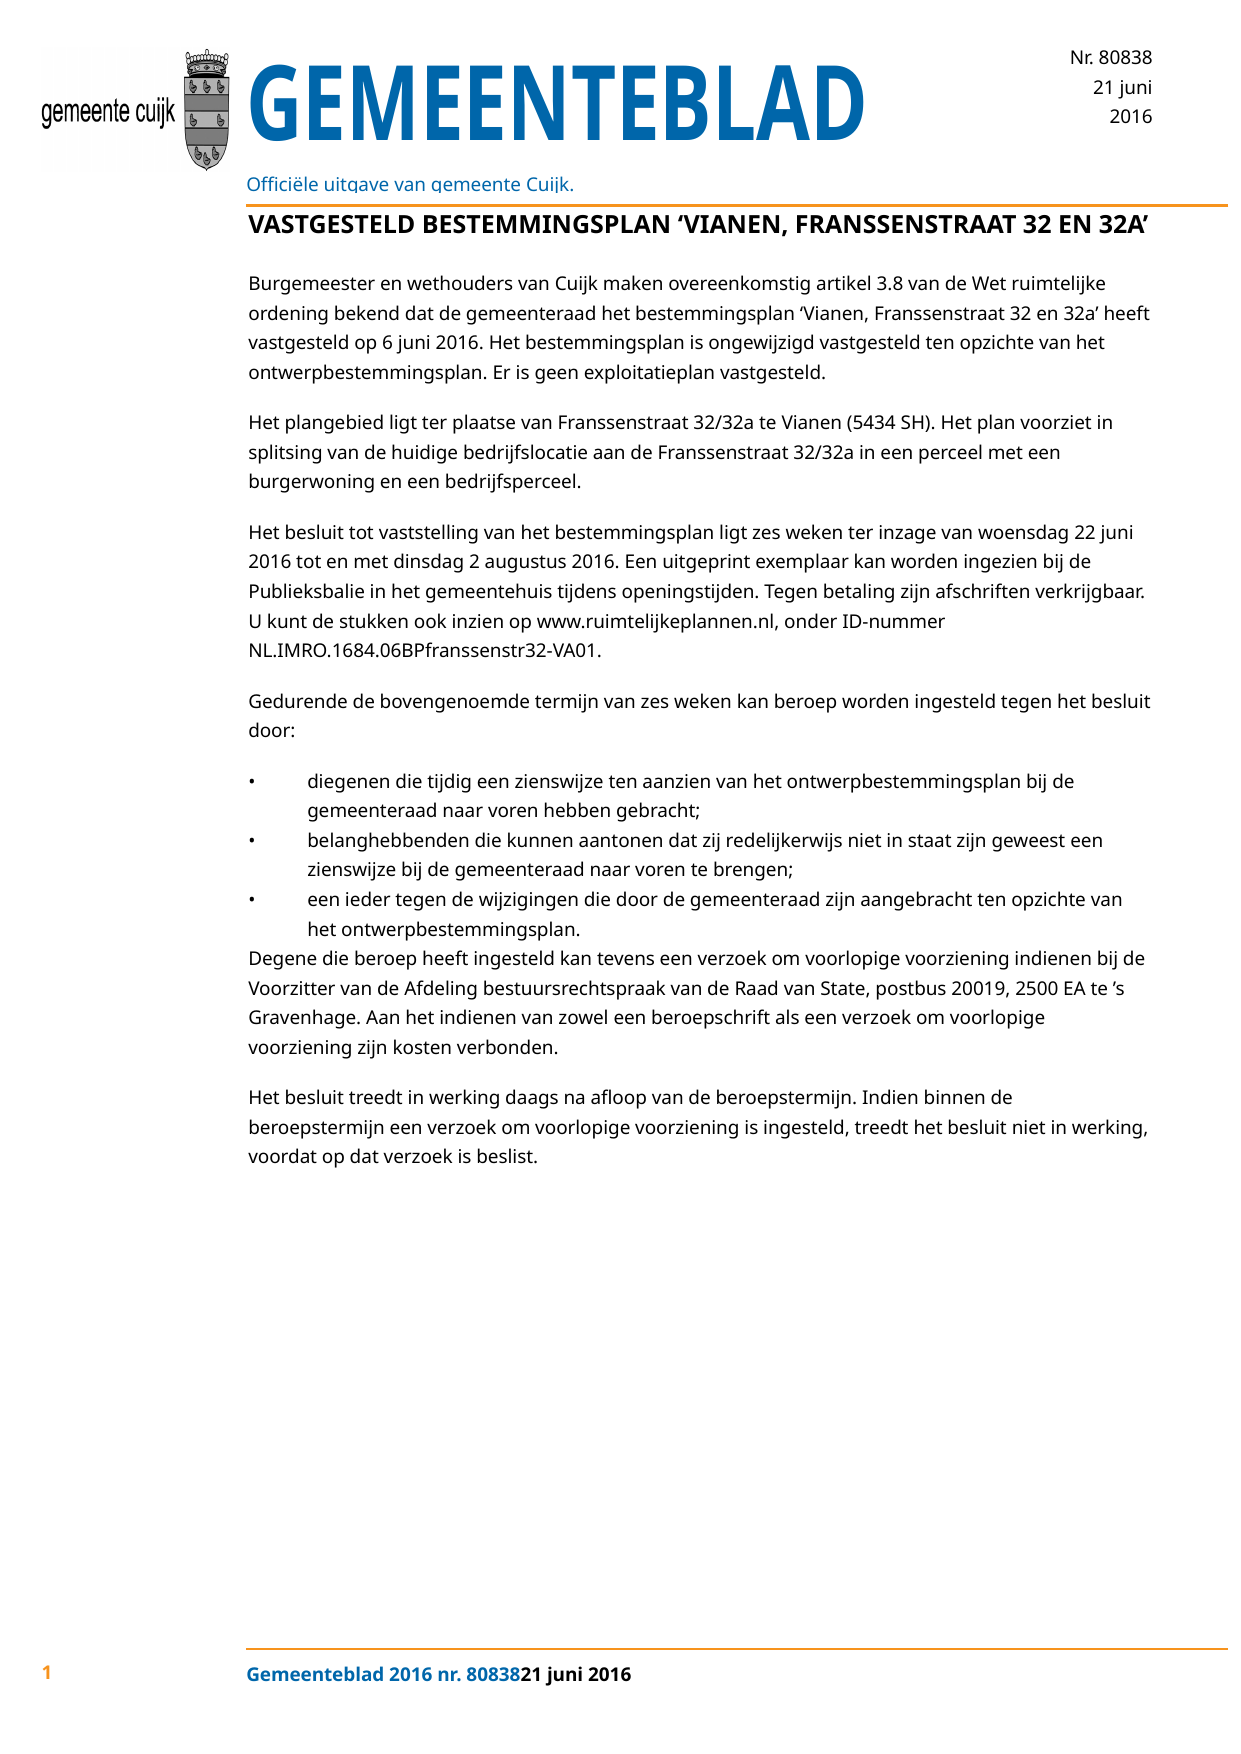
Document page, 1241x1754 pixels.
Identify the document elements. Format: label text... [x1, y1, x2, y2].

text Degene die beroep heeft ingesteld kan tevens een verzoek om voorlopige voorziening indienen bij de Voorzitter van de Afdeling bestuursrechtspraak van de Raad van State, postbus 20019, 2500 EA te ’s Gravenhage. Aan het indienen van zowel een beroepschrift als een verzoek om voorlopige voorziening zijn kosten verbonden. [248, 945, 1152, 1060]
text Het besluit tot vaststelling van het bestemmingsplan ligt zes weken ter inzage van woensdag 22 juni 2016 tot en met dinsdag 2 augustus 2016. Een uitgeprint exemplaar kan worden ingezien bij de Publieksbalie in het gemeentehuis tijdens openingstijden. Tegen betaling zijn afschriften verkrijgbaar. U kunt de stukken ook inzien op www.ruimtelijkeplannen.nl, onder ID-nummer NL.IMRO.1684.06BPfranssenstr32-VA01. [248, 519, 1152, 663]
text VASTGESTELD BESTEMMINGSPLAN ‘VIANEN, FRANSSENSTRAAT 32 EN 32A’ [248, 207, 1152, 241]
text Gedurende de bovengenoemde termijn van zes weken kan beroep worden ingesteld tegen het besluit door: [248, 688, 1152, 743]
picture [41, 47, 231, 172]
text Burgemeester en wethouders van Cuijk maken overeenkomstig artikel 3.8 van de Wet ruimtelijke ordening bekend dat de gemeenteraad het bestemmingsplan ‘Vianen, Franssenstraat 32 en 32a’ heeft vastgesteld op 6 juni 2016. Het bestemmingsplan is ongewijzigd vastgesteld ten opzichte van het ontwerpbestemmingsplan. Er is geen exploitatieplan vastgesteld. [248, 270, 1152, 385]
list diegenen die tijdig een zienswijze ten aanzien van het ontwerpbestemmingsplan bij de gemeenteraad naar voren hebben gebracht; [248, 768, 1152, 823]
list een ieder tegen de wijzigingen die door de gemeenteraad zijn aangebracht ten opzichte van het ontwerpbestemmingsplan. [248, 886, 1152, 941]
text Het plangebied ligt ter plaatse van Franssenstraat 32/32a te Vianen (5434 SH). Het plan voorziet in splitsing van de huidige bedrijfslocatie aan de Franssenstraat 32/32a in een perceel met een burgerwoning en een bedrijfsperceel. [248, 409, 1152, 494]
list belanghebbenden die kunnen aantonen dat zij redelijkerwijs niet in staat zijn geweest een zienswijze bij de gemeenteraad naar voren te brengen; [248, 827, 1152, 882]
text Het besluit treedt in werking daags na afloop van de beroepstermijn. Indien binnen de beroepstermijn een verzoek om voorlopige voorziening is ingesteld, treedt het besluit niet in werking, voordat op dat verzoek is beslist. [248, 1084, 1152, 1169]
